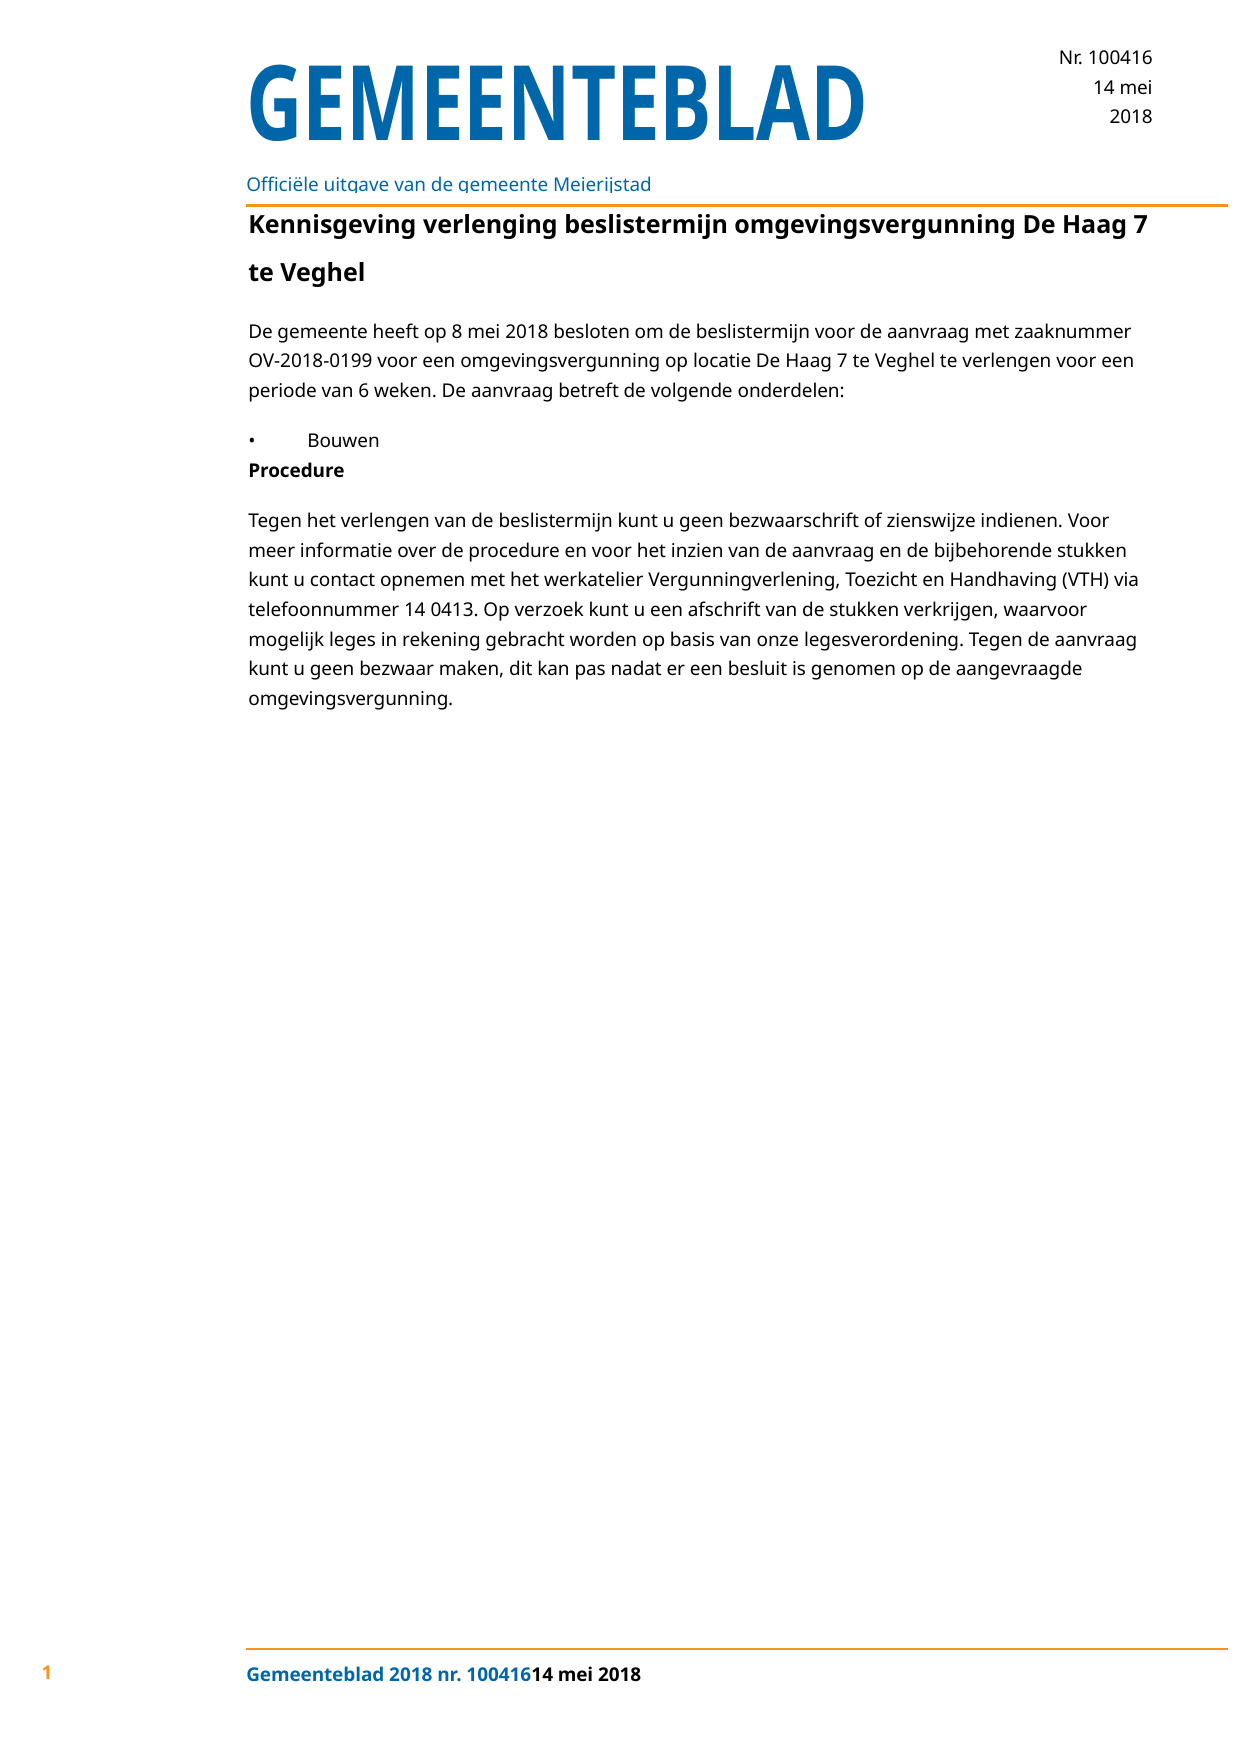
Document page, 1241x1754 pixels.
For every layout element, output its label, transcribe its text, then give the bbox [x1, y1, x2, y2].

list Bouwen [248, 427, 1152, 453]
picture [41, 47, 231, 172]
text Tegen het verlengen van de beslistermijn kunt u geen bezwaarschrift of zienswijze indienen. Voor meer informatie over de procedure en voor het inzien van de aanvraag en de bijbehorende stukken kunt u contact opnemen met het werkatelier Vergunningverlening, Toezicht en Handhaving (VTH) via telefoonnummer 14 0413. Op verzoek kunt u een afschrift van de stukken verkrijgen, waarvoor mogelijk leges in rekening gebracht worden op basis van onze legesverordening. Tegen de aanvraag kunt u geen bezwaar maken, dit kan pas nadat er een besluit is genomen op de aangevraagde omgevingsvergunning. [248, 507, 1152, 711]
text De gemeente heeft op 8 mei 2018 besloten om de beslistermijn voor de aanvraag met zaaknummer OV-2018-0199 voor een omgevingsvergunning op locatie De Haag 7 te Veghel te verlengen voor een periode van 6 weken. De aanvraag betreft de volgende onderdelen: [248, 318, 1152, 403]
text Kennisgeving verlenging beslistermijn omgevingsvergunning De Haag 7 te Veghel [248, 207, 1152, 288]
text Procedure [248, 457, 1152, 483]
